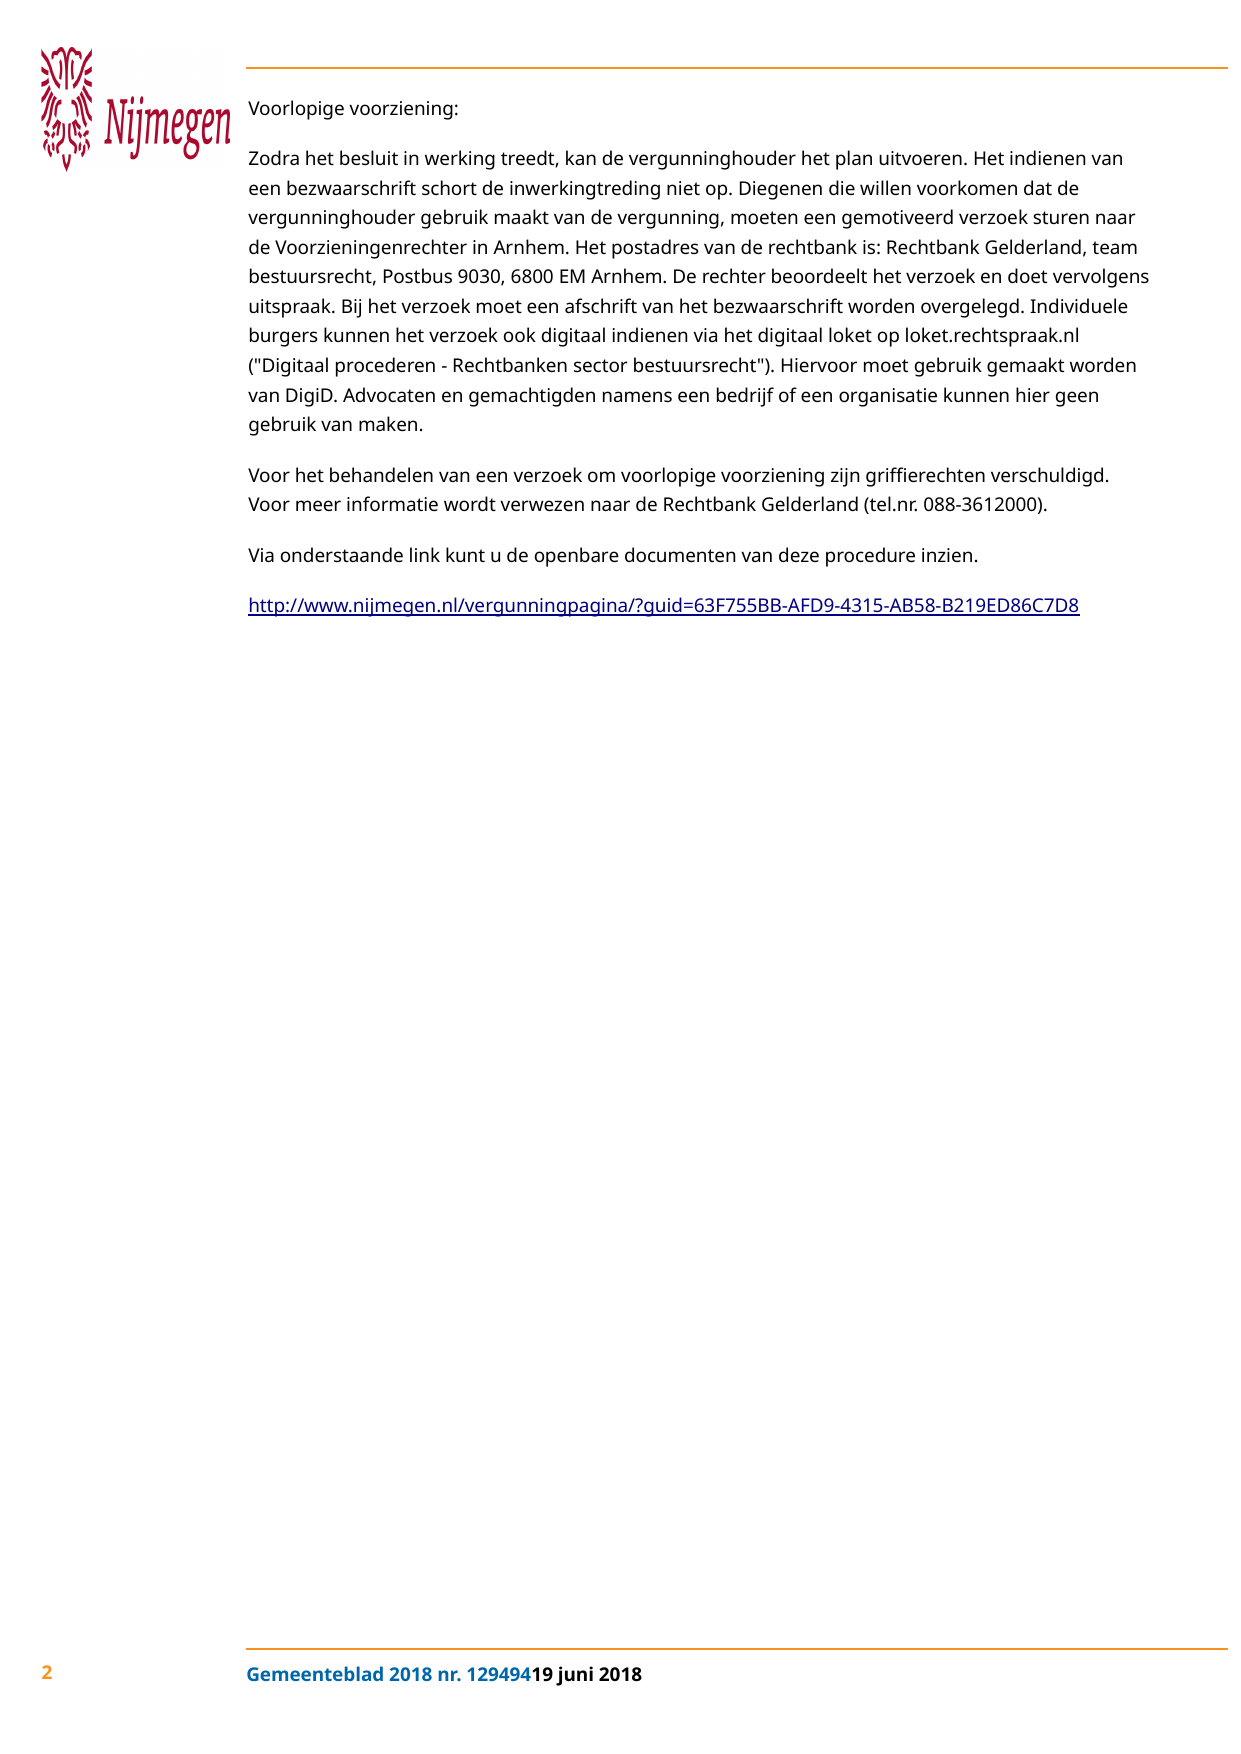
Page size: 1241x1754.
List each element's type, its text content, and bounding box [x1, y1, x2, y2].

text Zodra het besluit in werking treedt, kan de vergunninghouder het plan uitvoeren. Het indienen van een bezwaarschrift schort de inwerkingtreding niet op. Diegenen die willen voorkomen dat de vergunninghouder gebruik maakt van de vergunning, moeten een gemotiveerd verzoek sturen naar de Voorzieningenrechter in Arnhem. Het postadres van de rechtbank is: Rechtbank Gelderland, team bestuursrecht, Postbus 9030, 6800 EM Arnhem. De rechter beoordeelt het verzoek en doet vervolgens uitspraak. Bij het verzoek moet een afschrift van het bezwaarschrift worden overgelegd. Individuele burgers kunnen het verzoek ook digitaal indienen via het digitaal loket op loket.rechtspraak.nl ("Digitaal procederen - Rechtbanken sector bestuursrecht"). Hiervoor moet gebruik gemaakt worden van DigiD. Advocaten en gemachtigden namens een bedrijf of een organisatie kunnen hier geen gebruik van maken. [248, 145, 1152, 437]
text http://www.nijmegen.nl/vergunningpagina/?guid=63F755BB-AFD9-4315-AB58-B219ED86C7D8 [248, 592, 1152, 618]
picture [41, 47, 231, 172]
text Voorlopige voorziening: [248, 95, 1152, 121]
text Voor het behandelen van een verzoek om voorlopige voorziening zijn griffierechten verschuldigd. Voor meer informatie wordt verwezen naar de Rechtbank Gelderland (tel.nr. 088-3612000). [248, 462, 1152, 517]
text Via onderstaande link kunt u de openbare documenten van deze procedure inzien. [248, 542, 1152, 568]
